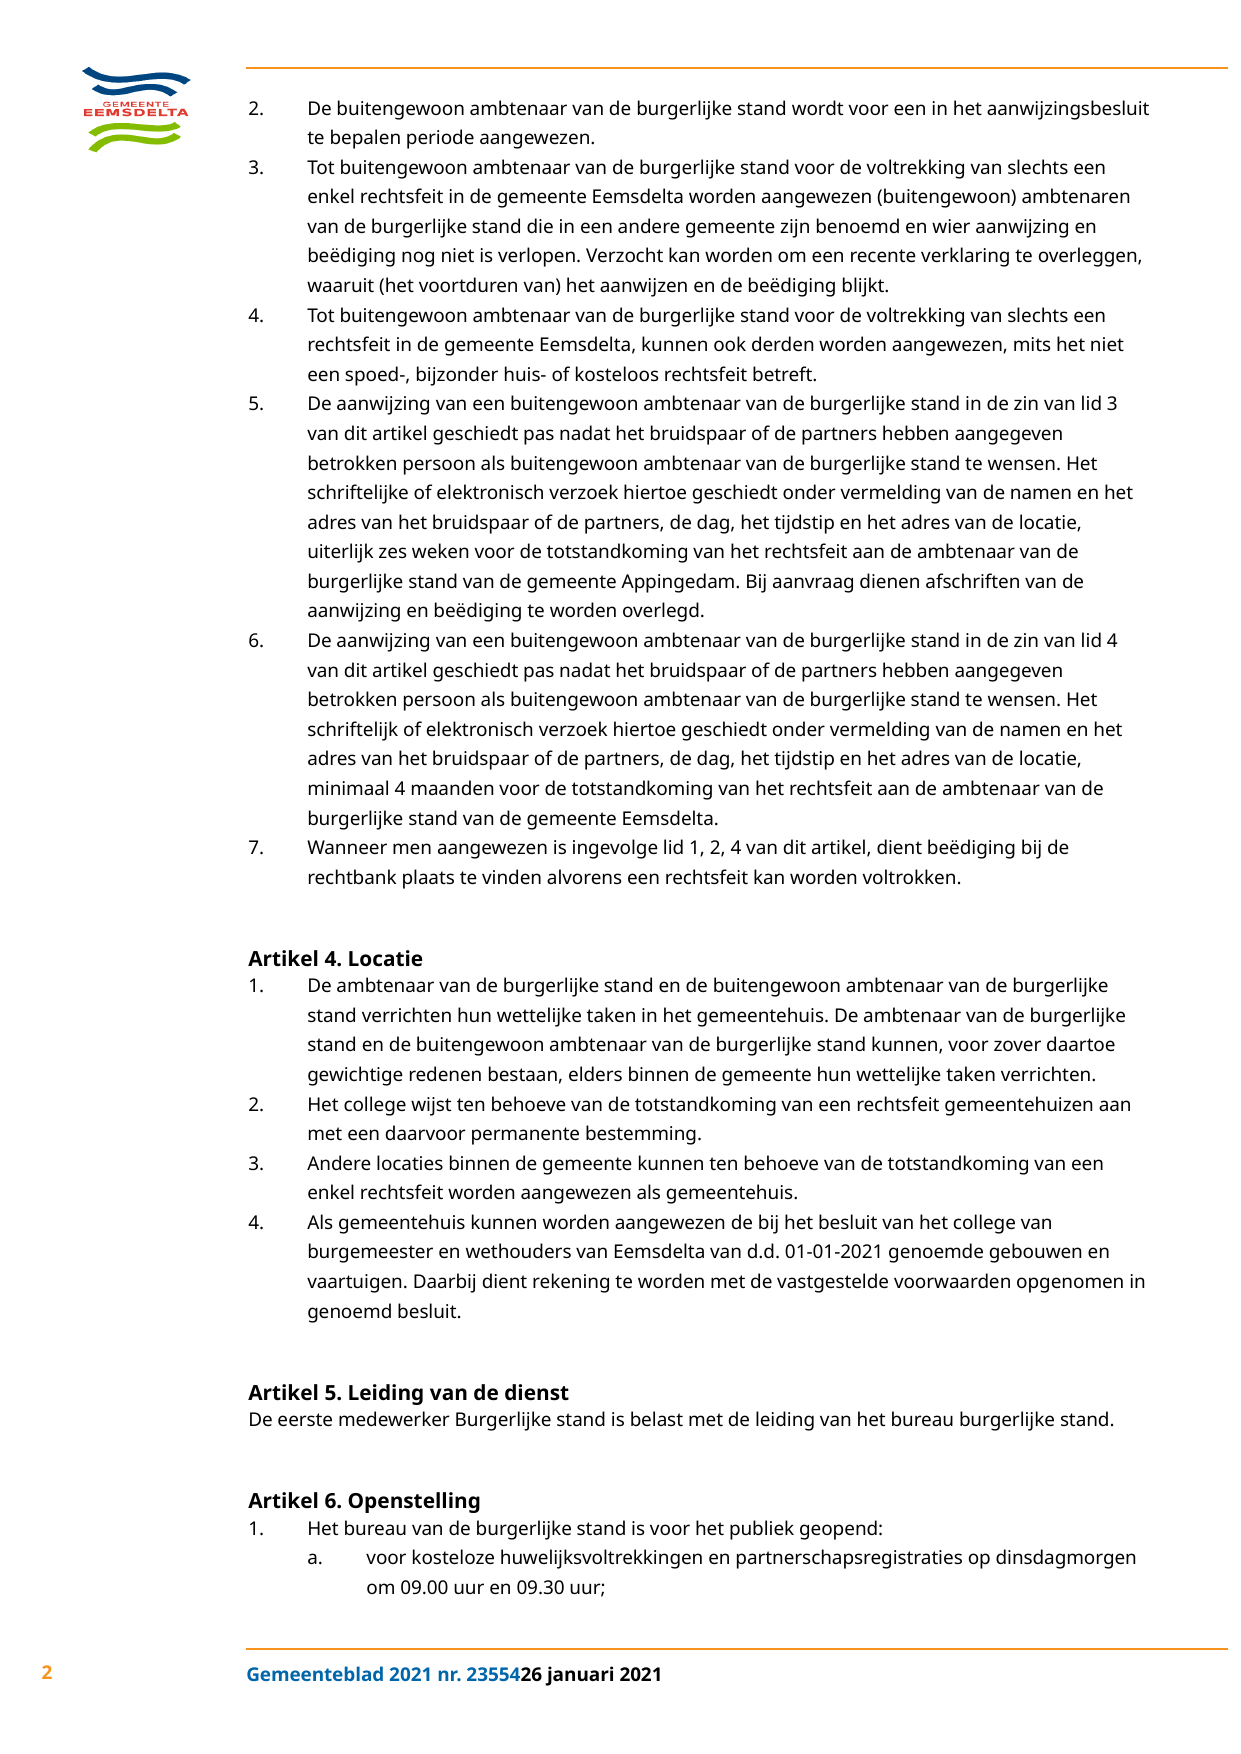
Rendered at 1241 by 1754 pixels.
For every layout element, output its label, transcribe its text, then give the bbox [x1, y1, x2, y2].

list De buitengewoon ambtenaar van de burgerlijke stand wordt voor een in het aanwijzingsbesluit te bepalen periode aangewezen. [248, 95, 1152, 150]
list Tot buitengewoon ambtenaar van de burgerlijke stand voor de voltrekking van slechts een enkel rechtsfeit in de gemeente Eemsdelta worden aangewezen (buitengewoon) ambtenaren van de burgerlijke stand die in een andere gemeente zijn benoemd en wier aanwijzing en beëdiging nog niet is verlopen. Verzocht kan worden om een recente verklaring te overleggen, waaruit (het voortduren van) het aanwijzen en de beëdiging blijkt. [248, 154, 1152, 298]
list Andere locaties binnen de gemeente kunnen ten behoeve van de totstandkoming van een enkel rechtsfeit worden aangewezen als gemeentehuis. [248, 1150, 1152, 1205]
list voor kosteloze huwelijksvoltrekkingen en partnerschapsregistraties op dinsdagmorgen om 09.00 uur en 09.30 uur; [307, 1544, 1152, 1599]
picture [41, 47, 231, 172]
list De ambtenaar van de burgerlijke stand en de buitengewoon ambtenaar van de burgerlijke stand verrichten hun wettelijke taken in het gemeentehuis. De ambtenaar van de burgerlijke stand en de buitengewoon ambtenaar van de burgerlijke stand kunnen, voor zover daartoe gewichtige redenen bestaan, elders binnen de gemeente hun wettelijke taken verrichten. [248, 972, 1152, 1087]
list De aanwijzing van een buitengewoon ambtenaar van de burgerlijke stand in de zin van lid 4 van dit artikel geschiedt pas nadat het bruidspaar of de partners hebben aangegeven betrokken persoon als buitengewoon ambtenaar van de burgerlijke stand te wensen. Het schriftelijk of elektronisch verzoek hiertoe geschiedt onder vermelding van de namen en het adres van het bruidspaar of de partners, de dag, het tijdstip en het adres van de locatie, minimaal 4 maanden voor de totstandkoming van het rechtsfeit aan de ambtenaar van de burgerlijke stand van de gemeente Eemsdelta. [248, 627, 1152, 831]
text De eerste medewerker Burgerlijke stand is belast met de leiding van het bureau burgerlijke stand. [248, 1406, 1152, 1432]
list Als gemeentehuis kunnen worden aangewezen de bij het besluit van het college van burgemeester en wethouders van Eemsdelta van d.d. 01-01-2021 genoemde gebouwen en vaartuigen. Daarbij dient rekening te worden met de vastgestelde voorwaarden opgenomen in genoemd besluit. [248, 1209, 1152, 1323]
list Het college wijst ten behoeve van de totstandkoming van een rechtsfeit gemeentehuizen aan met een daarvoor permanente bestemming. [248, 1091, 1152, 1146]
list Tot buitengewoon ambtenaar van de burgerlijke stand voor de voltrekking van slechts een rechtsfeit in de gemeente Eemsdelta, kunnen ook derden worden aangewezen, mits het niet een spoed-, bijzonder huis- of kosteloos rechtsfeit betreft. [248, 302, 1152, 387]
list De aanwijzing van een buitengewoon ambtenaar van de burgerlijke stand in de zin van lid 3 van dit artikel geschiedt pas nadat het bruidspaar of de partners hebben aangegeven betrokken persoon als buitengewoon ambtenaar van de burgerlijke stand te wensen. Het schriftelijke of elektronisch verzoek hiertoe geschiedt onder vermelding van de namen en het adres van het bruidspaar of de partners, de dag, het tijdstip en het adres van de locatie, uiterlijk zes weken voor de totstandkoming van het rechtsfeit aan de ambtenaar van de burgerlijke stand van de gemeente Appingedam. Bij aanvraag dienen afschriften van de aanwijzing en beëdiging te worden overlegd. [248, 391, 1152, 623]
list Wanneer men aangewezen is ingevolge lid 1, 2, 4 van dit artikel, dient beëdiging bij de rechtbank plaats te vinden alvorens een rechtsfeit kan worden voltrokken. [248, 834, 1152, 890]
text Artikel 4. Locatie [248, 944, 1152, 972]
text Artikel 6. Openstelling [248, 1486, 1152, 1515]
list Het bureau van de burgerlijke stand is voor het publiek geopend: [248, 1515, 1152, 1540]
text Artikel 5. Leiding van de dienst [248, 1378, 1152, 1406]
